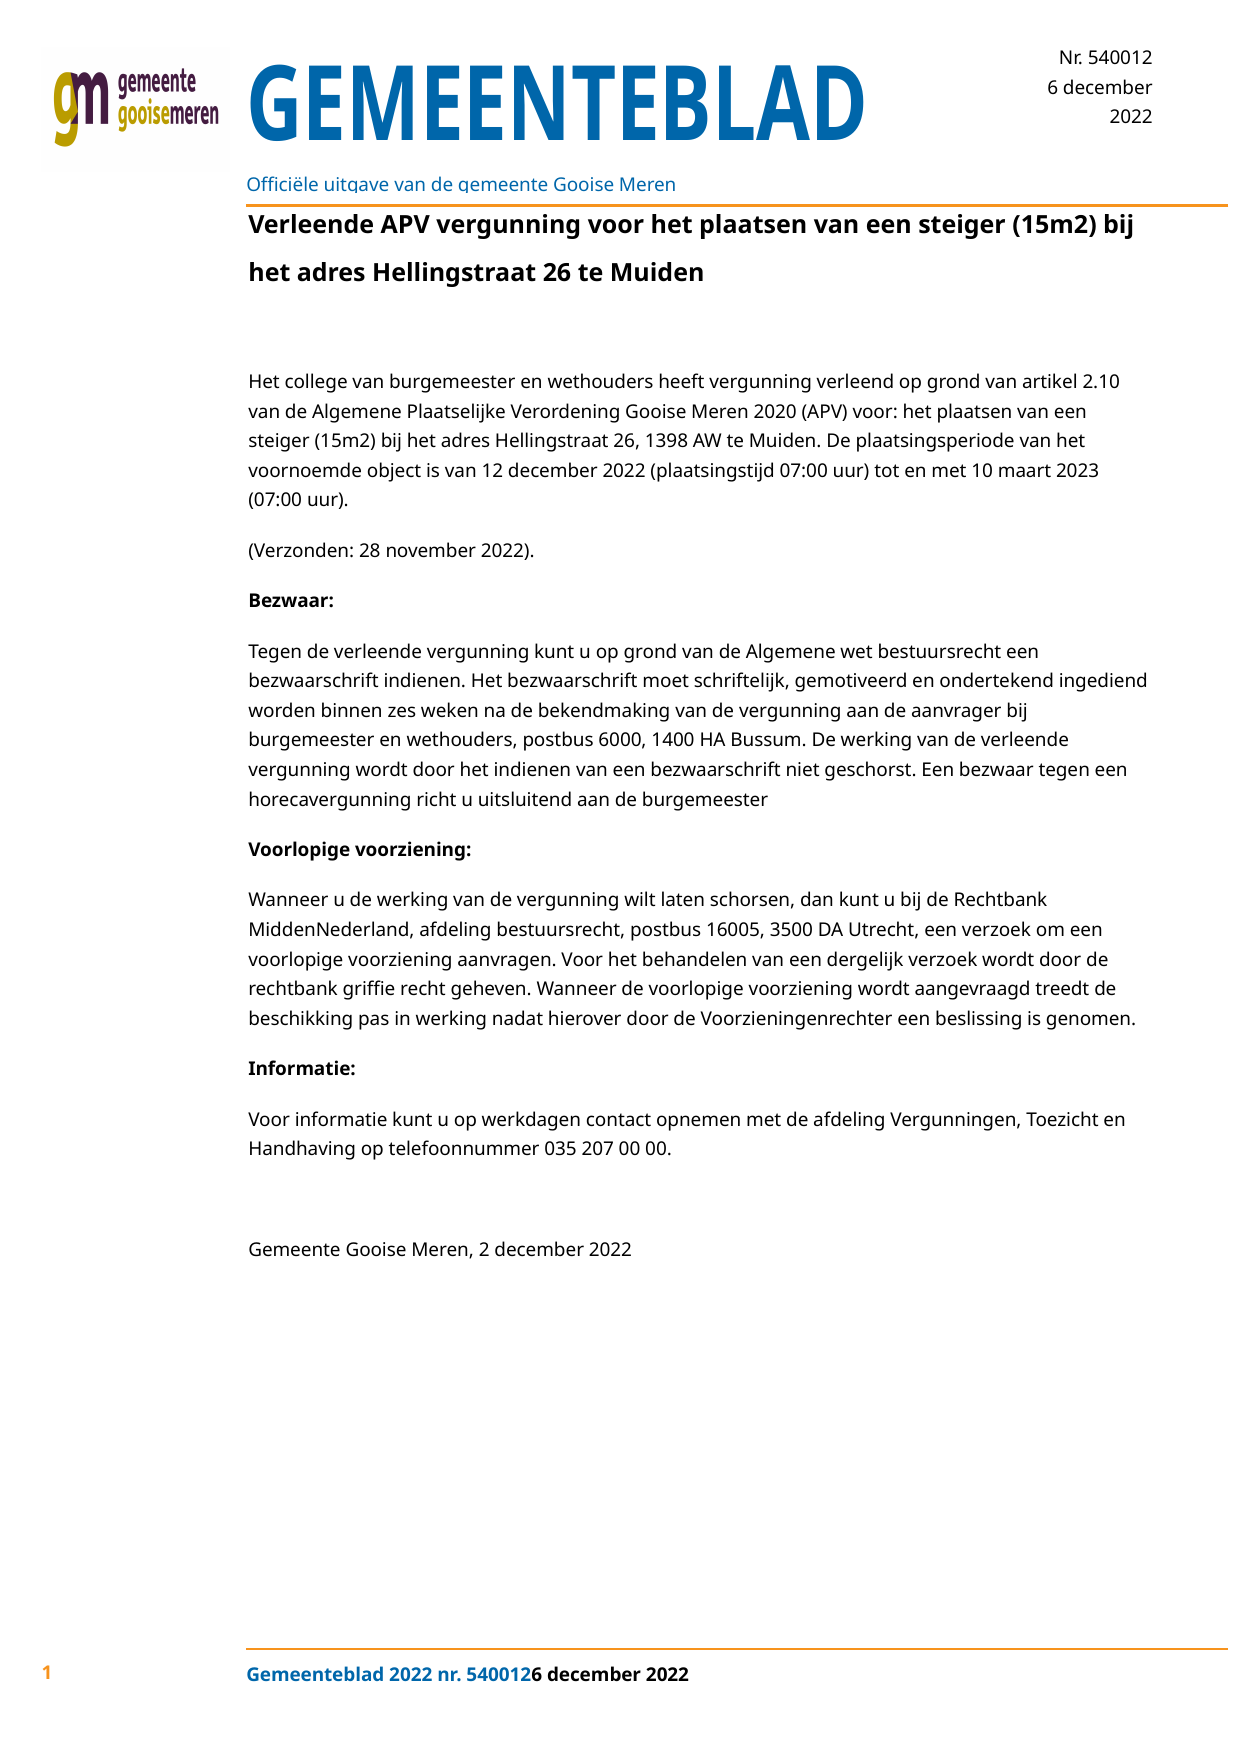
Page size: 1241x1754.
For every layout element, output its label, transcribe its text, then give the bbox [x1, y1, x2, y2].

text (Verzonden: 28 november 2022). [248, 537, 1152, 563]
text Bezwaar: [248, 587, 1152, 613]
picture [41, 47, 231, 172]
text Wanneer u de werking van de vergunning wilt laten schorsen, dan kunt u bij de Rechtbank MiddenNederland, afdeling bestuursrecht, postbus 16005, 3500 DA Utrecht, een verzoek om een voorlopige voorziening aanvragen. Voor het behandelen van een dergelijk verzoek wordt door de rechtbank griffie recht geheven. Wanneer de voorlopige voorziening wordt aangevraagd treedt de beschikking pas in werking nadat hierover door de Voorzieningenrechter een beslissing is genomen. [248, 887, 1152, 1031]
text Tegen de verleende vergunning kunt u op grond van de Algemene wet bestuursrecht een bezwaarschrift indienen. Het bezwaarschrift moet schriftelijk, gemotiveerd en ondertekend ingediend worden binnen zes weken na de bekendmaking van de vergunning aan de aanvrager bij burgemeester en wethouders, postbus 6000, 1400 HA Bussum. De werking van de verleende vergunning wordt door het indienen van een bezwaarschrift niet geschorst. Een bezwaar tegen een horecavergunning richt u uitsluitend aan de burgemeester [248, 638, 1152, 812]
text Informatie: [248, 1055, 1152, 1081]
text Verleende APV vergunning voor het plaatsen van een steiger (15m2) bij het adres Hellingstraat 26 te Muiden [248, 207, 1152, 288]
text Gemeente Gooise Meren, 2 december 2022 [248, 1236, 1152, 1262]
text Het college van burgemeester en wethouders heeft vergunning verleend op grond van artikel 2.10 van de Algemene Plaatselijke Verordening Gooise Meren 2020 (APV) voor: het plaatsen van een steiger (15m2) bij het adres Hellingstraat 26, 1398 AW te Muiden. De plaatsingsperiode van het voornoemde object is van 12 december 2022 (plaatsingstijd 07:00 uur) tot en met 10 maart 2023 (07:00 uur). [248, 368, 1152, 512]
text Voorlopige voorziening: [248, 836, 1152, 862]
text Voor informatie kunt u op werkdagen contact opnemen met de afdeling Vergunningen, Toezicht en Handhaving op telefoonnummer 035 207 00 00. [248, 1106, 1152, 1161]
